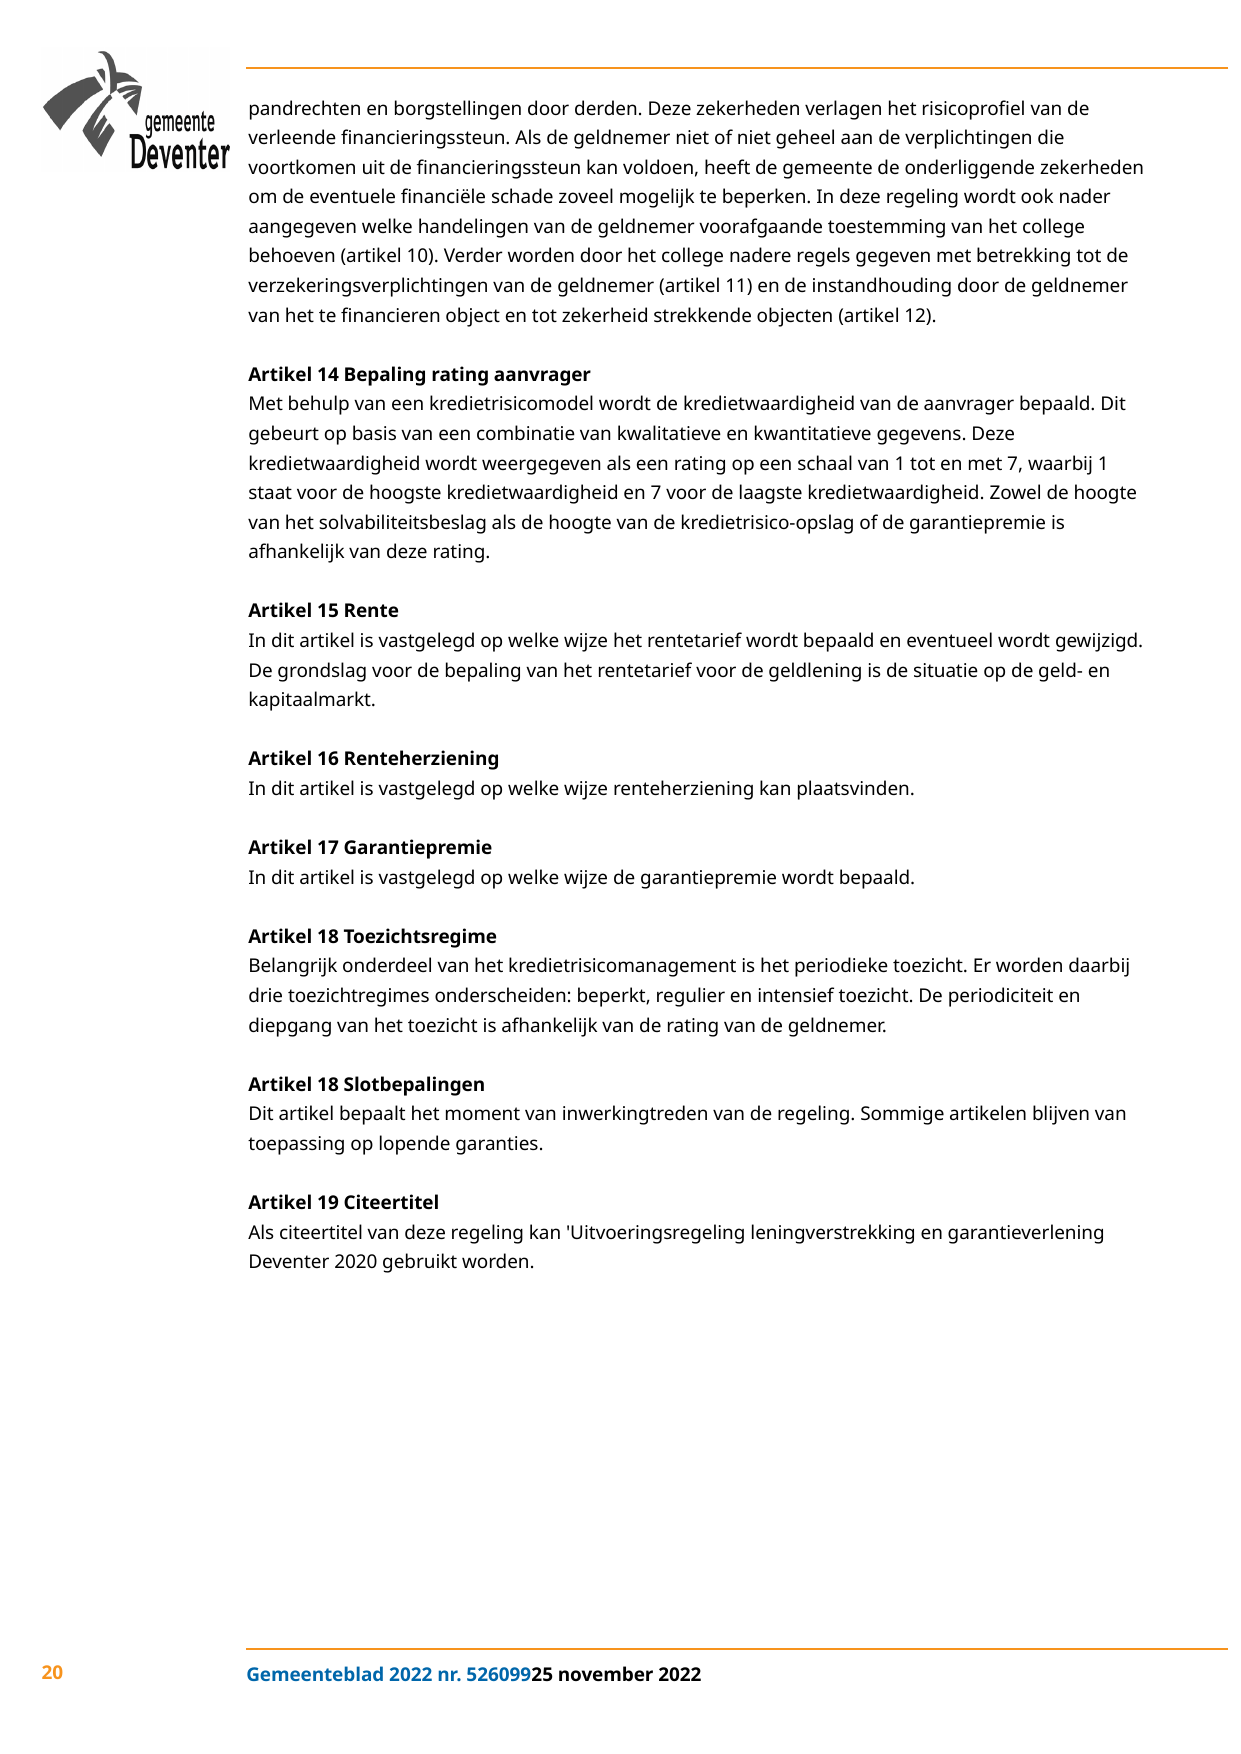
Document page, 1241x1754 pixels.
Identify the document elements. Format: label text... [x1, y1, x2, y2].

text In dit artikel is vastgelegd op welke wijze renteherziening kan plaatsvinden. [248, 775, 1152, 801]
text Artikel 14 Bepaling rating aanvrager [248, 361, 1152, 387]
text pandrechten en borgstellingen door derden. Deze zekerheden verlagen het risicoprofiel van de verleende financieringssteun. Als de geldnemer niet of niet geheel aan de verplichtingen die voortkomen uit de financieringssteun kan voldoen, heeft de gemeente de onderliggende zekerheden om de eventuele financiële schade zoveel mogelijk te beperken. In deze regeling wordt ook nader aangegeven welke handelingen van de geldnemer voorafgaande toestemming van het college behoeven (artikel 10). Verder worden door het college nadere regels gegeven met betrekking tot de verzekeringsverplichtingen van de geldnemer (artikel 11) en de instandhouding door de geldnemer van het te financieren object en tot zekerheid strekkende objecten (artikel 12). [248, 95, 1152, 328]
text Artikel 18 Toezichtsregime [248, 923, 1152, 949]
picture [41, 47, 231, 172]
text In dit artikel is vastgelegd op welke wijze het rentetarief wordt bepaald en eventueel wordt gewijzigd. De grondslag voor de bepaling van het rentetarief voor de geldlening is de situatie op de geld- en kapitaalmarkt. [248, 627, 1152, 712]
text Met behulp van een kredietrisicomodel wordt de kredietwaardigheid van de aanvrager bepaald. Dit gebeurt op basis van een combinatie van kwalitatieve en kwantitatieve gegevens. Deze kredietwaardigheid wordt weergegeven als een rating op een schaal van 1 tot en met 7, waarbij 1 staat voor de hoogste kredietwaardigheid en 7 voor de laagste kredietwaardigheid. Zowel de hoogte van het solvabiliteitsbeslag als de hoogte van de kredietrisico-opslag of de garantiepremie is afhankelijk van deze rating. [248, 391, 1152, 564]
text Dit artikel bepaalt het moment van inwerkingtreden van de regeling. Sommige artikelen blijven van toepassing op lopende garanties. [248, 1101, 1152, 1156]
text Als citeertitel van deze regeling kan 'Uitvoeringsregeling leningverstrekking en garantieverlening Deventer 2020 gebruikt worden. [248, 1219, 1152, 1274]
text Artikel 16 Renteherziening [248, 746, 1152, 771]
text Artikel 17 Garantiepremie [248, 834, 1152, 860]
text Artikel 19 Citeertitel [248, 1189, 1152, 1215]
text Belangrijk onderdeel van het kredietrisicomanagement is het periodieke toezicht. Er worden daarbij drie toezichtregimes onderscheiden: beperkt, regulier en intensief toezicht. De periodiciteit en diepgang van het toezicht is afhankelijk van de rating van de geldnemer. [248, 953, 1152, 1038]
text Artikel 18 Slotbepalingen [248, 1071, 1152, 1097]
text Artikel 15 Rente [248, 598, 1152, 623]
text In dit artikel is vastgelegd op welke wijze de garantiepremie wordt bepaald. [248, 864, 1152, 890]
